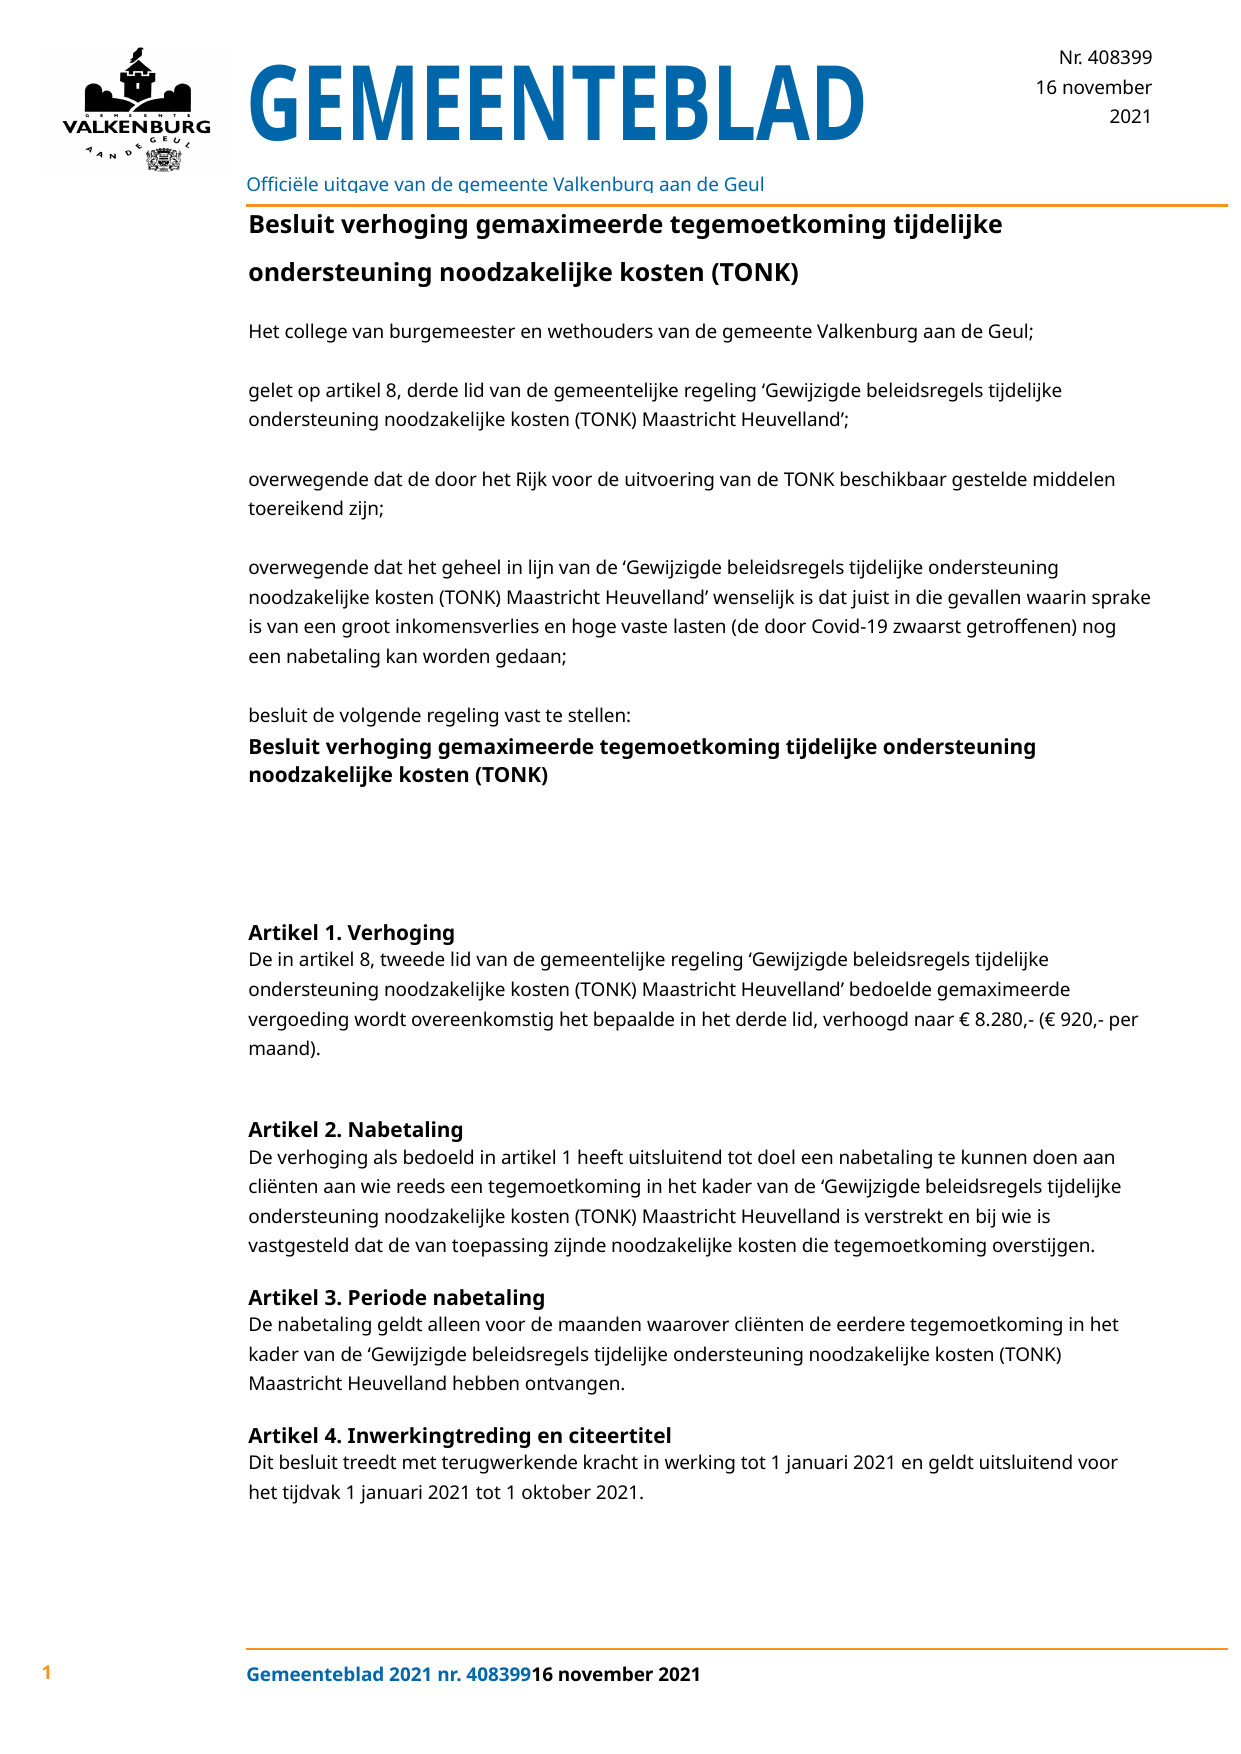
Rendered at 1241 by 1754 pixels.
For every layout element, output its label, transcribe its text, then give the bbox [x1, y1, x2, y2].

text Dit besluit treedt met terugwerkende kracht in werking tot 1 januari 2021 en geldt uitsluitend voor het tijdvak 1 januari 2021 tot 1 oktober 2021. [248, 1449, 1152, 1505]
text Besluit verhoging gemaximeerde tegemoetkoming tijdelijke ondersteuning noodzakelijke kosten (TONK) [248, 207, 1152, 288]
text Besluit verhoging gemaximeerde tegemoetkoming tijdelijke ondersteuning noodzakelijke kosten (TONK) [248, 732, 1152, 789]
text De nabetaling geldt alleen voor de maanden waarover cliënten de eerdere tegemoetkoming in het kader van de ‘Gewijzigde beleidsregels tijdelijke ondersteuning noodzakelijke kosten (TONK) Maastricht Heuvelland hebben ontvangen. [248, 1311, 1152, 1396]
text Artikel 2. Nabetaling [248, 1115, 1152, 1144]
text overwegende dat de door het Rijk voor de uitvoering van de TONK beschikbaar gestelde middelen toereikend zijn; [248, 466, 1152, 521]
text gelet op artikel 8, derde lid van de gemeentelijke regeling ‘Gewijzigde beleidsregels tijdelijke ondersteuning noodzakelijke kosten (TONK) Maastricht Heuvelland’; [248, 377, 1152, 432]
text Artikel 4. Inwerkingtreding en citeertitel [248, 1421, 1152, 1449]
text overwegende dat het geheel in lijn van de ‘Gewijzigde beleidsregels tijdelijke ondersteuning noodzakelijke kosten (TONK) Maastricht Heuvelland’ wenselijk is dat juist in die gevallen waarin sprake is van een groot inkomensverlies en hoge vaste lasten (de door Covid-19 zwaarst getroffenen) nog een nabetaling kan worden gedaan; [248, 554, 1152, 669]
text Het college van burgemeester en wethouders van de gemeente Valkenburg aan de Geul; [248, 318, 1152, 344]
text De verhoging als bedoeld in artikel 1 heeft uitsluitend tot doel een nabetaling te kunnen doen aan cliënten aan wie reeds een tegemoetkoming in het kader van de ‘Gewijzigde beleidsregels tijdelijke ondersteuning noodzakelijke kosten (TONK) Maastricht Heuvelland is verstrekt en bij wie is vastgesteld dat de van toepassing zijnde noodzakelijke kosten die tegemoetkoming overstijgen. [248, 1144, 1152, 1258]
text De in artikel 8, tweede lid van de gemeentelijke regeling ‘Gewijzigde beleidsregels tijdelijke ondersteuning noodzakelijke kosten (TONK) Maastricht Heuvelland’ bedoelde gemaximeerde vergoeding wordt overeenkomstig het bepaalde in het derde lid, verhoogd naar € 8.280,- (€ 920,- per maand). [248, 947, 1152, 1061]
text Artikel 3. Periode nabetaling [248, 1283, 1152, 1311]
text besluit de volgende regeling vast te stellen: [248, 702, 1152, 728]
text Artikel 1. Verhoging [248, 918, 1152, 947]
picture [41, 47, 231, 172]
